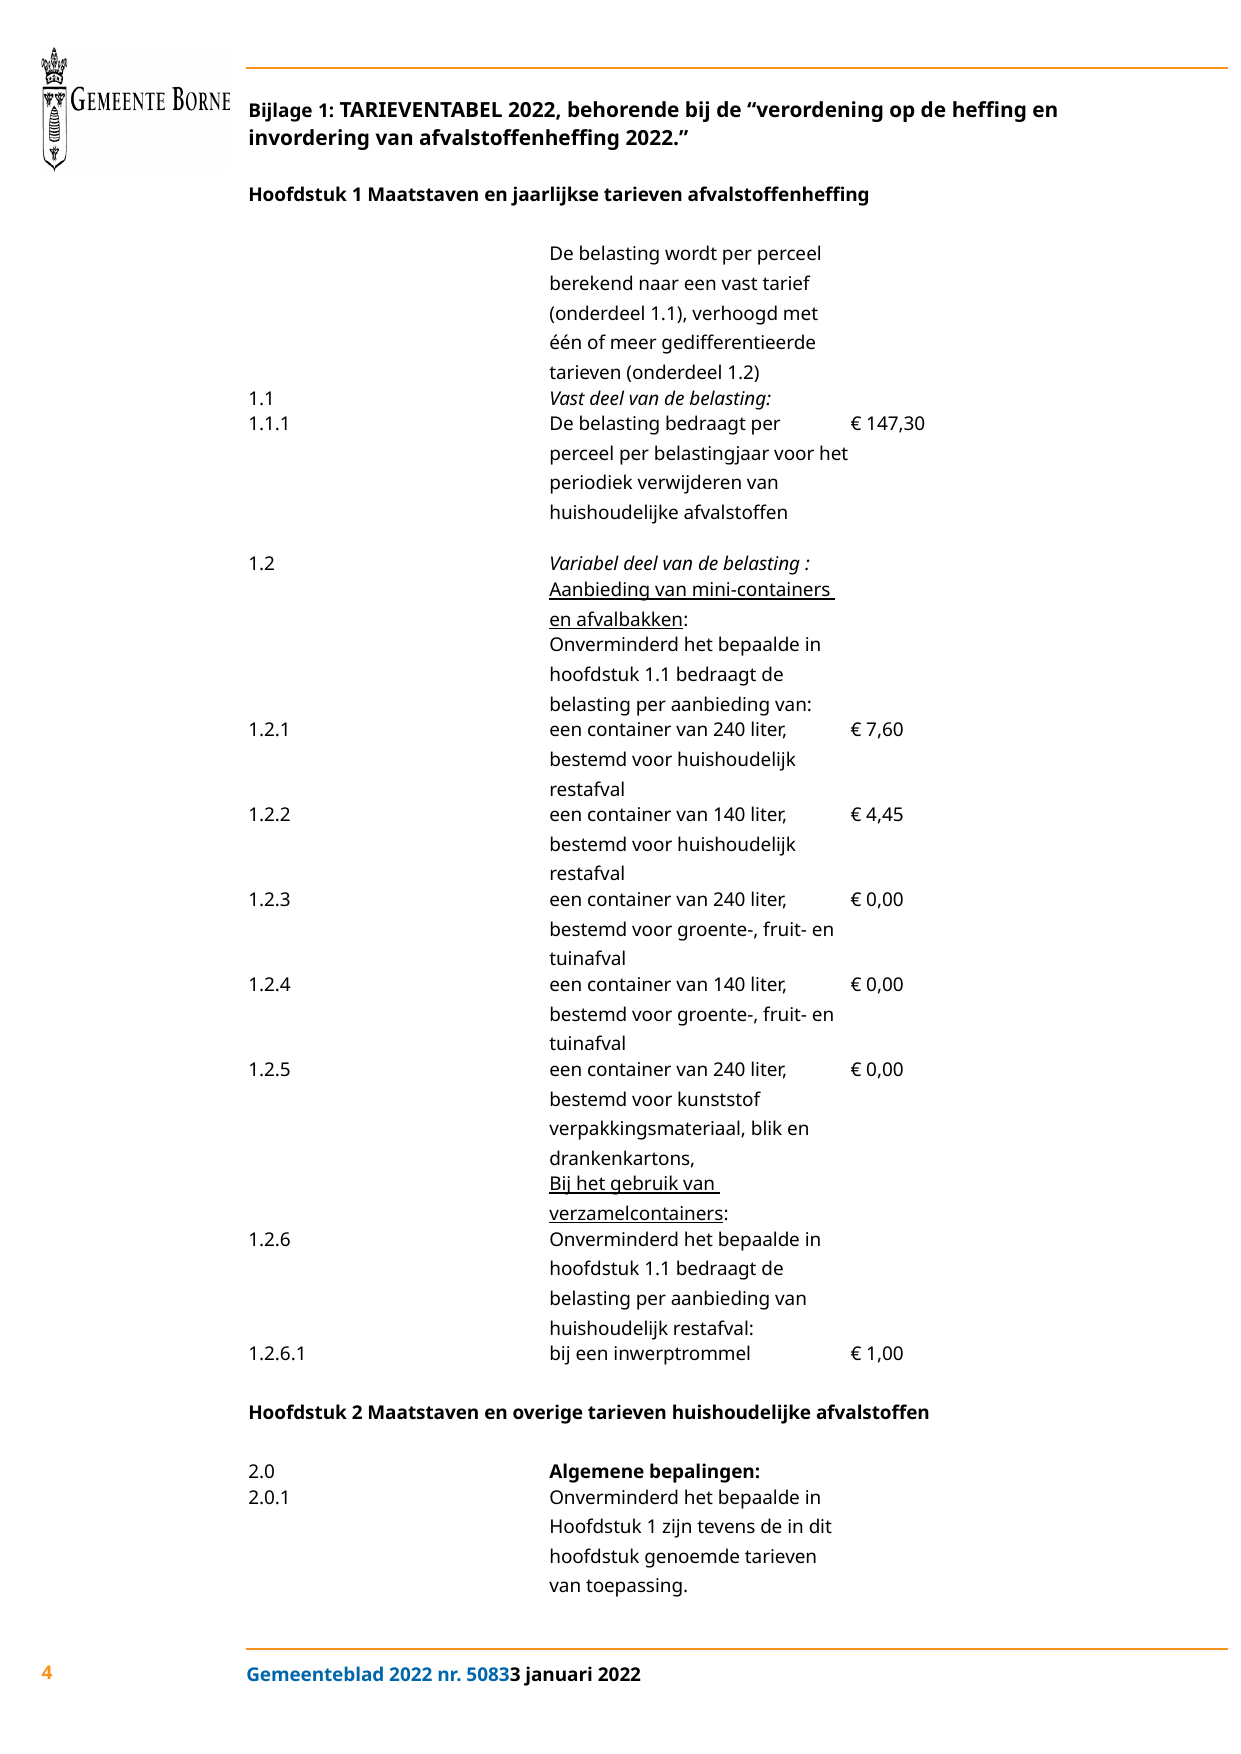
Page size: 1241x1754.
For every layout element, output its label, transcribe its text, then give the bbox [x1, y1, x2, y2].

table_cell 1.2.4 [248, 971, 549, 1056]
table_header De belasting wordt per perceel berekend naar een vast tarief (onderdeel 1.1), verhoogd met één of meer gedifferentieerde tarieven (onderdeel 1.2) [549, 241, 850, 385]
table_header 2.0 [248, 1458, 549, 1484]
table_cell een container van 140 liter, bestemd voor huishoudelijk restafval [549, 801, 850, 886]
table_header [248, 241, 549, 385]
table_cell [850, 525, 1152, 551]
table_cell Aanbieding van mini-containers en afvalbakken: [549, 576, 850, 632]
table_cell € 4,45 [850, 801, 1152, 886]
table_cell [248, 1171, 549, 1226]
table_cell bij een inwerptrommel [549, 1340, 850, 1366]
table_cell [850, 1484, 1152, 1598]
table_cell De belasting bedraagt per perceel per belastingjaar voor het periodiek verwijderen van huishoudelijke afvalstoffen [549, 410, 850, 525]
table_cell 1.2 [248, 551, 549, 576]
table_cell 1.2.5 [248, 1056, 549, 1171]
table_cell een container van 140 liter, bestemd voor groente-, fruit- en tuinafval [549, 971, 850, 1056]
table_cell 2.0.1 [248, 1484, 549, 1598]
table_cell [248, 525, 549, 551]
table_cell Variabel deel van de belasting : [549, 551, 850, 576]
table_cell 1.2.6 [248, 1226, 549, 1340]
table_cell [850, 1226, 1152, 1340]
table_cell Onverminderd het bepaalde in hoofdstuk 1.1 bedraagt de belasting per aanbieding van: [549, 632, 850, 717]
table_cell 1.2.3 [248, 886, 549, 971]
table_cell [248, 632, 549, 717]
table_cell een container van 240 liter, bestemd voor groente-, fruit- en tuinafval [549, 886, 850, 971]
table_header Algemene bepalingen: [549, 1458, 850, 1484]
text Hoofdstuk 1 Maatstaven en jaarlijkse tarieven afvalstoffenheffing [248, 181, 1152, 207]
text Hoofdstuk 2 Maatstaven en overige tarieven huishoudelijke afvalstoffen [248, 1399, 1152, 1425]
table_cell een container van 240 liter, bestemd voor kunststof verpakkingsmateriaal, blik en drankenkartons, [549, 1056, 850, 1171]
table_cell [850, 1171, 1152, 1226]
text Bijlage 1: TARIEVENTABEL 2022, behorende bij de “verordening op de heffing en invordering van afvalstoffenheffing 2022.” [248, 95, 1152, 152]
table_cell [850, 576, 1152, 632]
table_cell 1.2.6.1 [248, 1340, 549, 1366]
table_cell € 0,00 [850, 1056, 1152, 1171]
table_cell Onverminderd het bepaalde in Hoofdstuk 1 zijn tevens de in dit hoofdstuk genoemde tarieven van toepassing. [549, 1484, 850, 1598]
table_cell [549, 525, 850, 551]
picture [41, 47, 231, 172]
table_cell Onverminderd het bepaalde in hoofdstuk 1.1 bedraagt de belasting per aanbieding van huishoudelijk restafval: [549, 1226, 850, 1340]
table_cell [850, 551, 1152, 576]
table_cell 1.1.1 [248, 410, 549, 525]
table_cell € 1,00 [850, 1340, 1152, 1366]
table_cell € 0,00 [850, 886, 1152, 971]
table_cell 1.2.2 [248, 801, 549, 886]
table_cell [850, 632, 1152, 717]
table_cell Vast deel van de belasting: [549, 385, 850, 410]
table_cell een container van 240 liter, bestemd voor huishoudelijk restafval [549, 717, 850, 801]
table_cell [248, 576, 549, 632]
table_cell 1.1 [248, 385, 549, 410]
table_cell € 147,30 [850, 410, 1152, 525]
table_cell € 7,60 [850, 717, 1152, 801]
table_cell [850, 385, 1152, 410]
table_cell 1.2.1 [248, 717, 549, 801]
table_header [850, 1458, 1152, 1484]
table_cell Bij het gebruik van verzamelcontainers: [549, 1171, 850, 1226]
table_cell € 0,00 [850, 971, 1152, 1056]
table_header [850, 241, 1152, 385]
